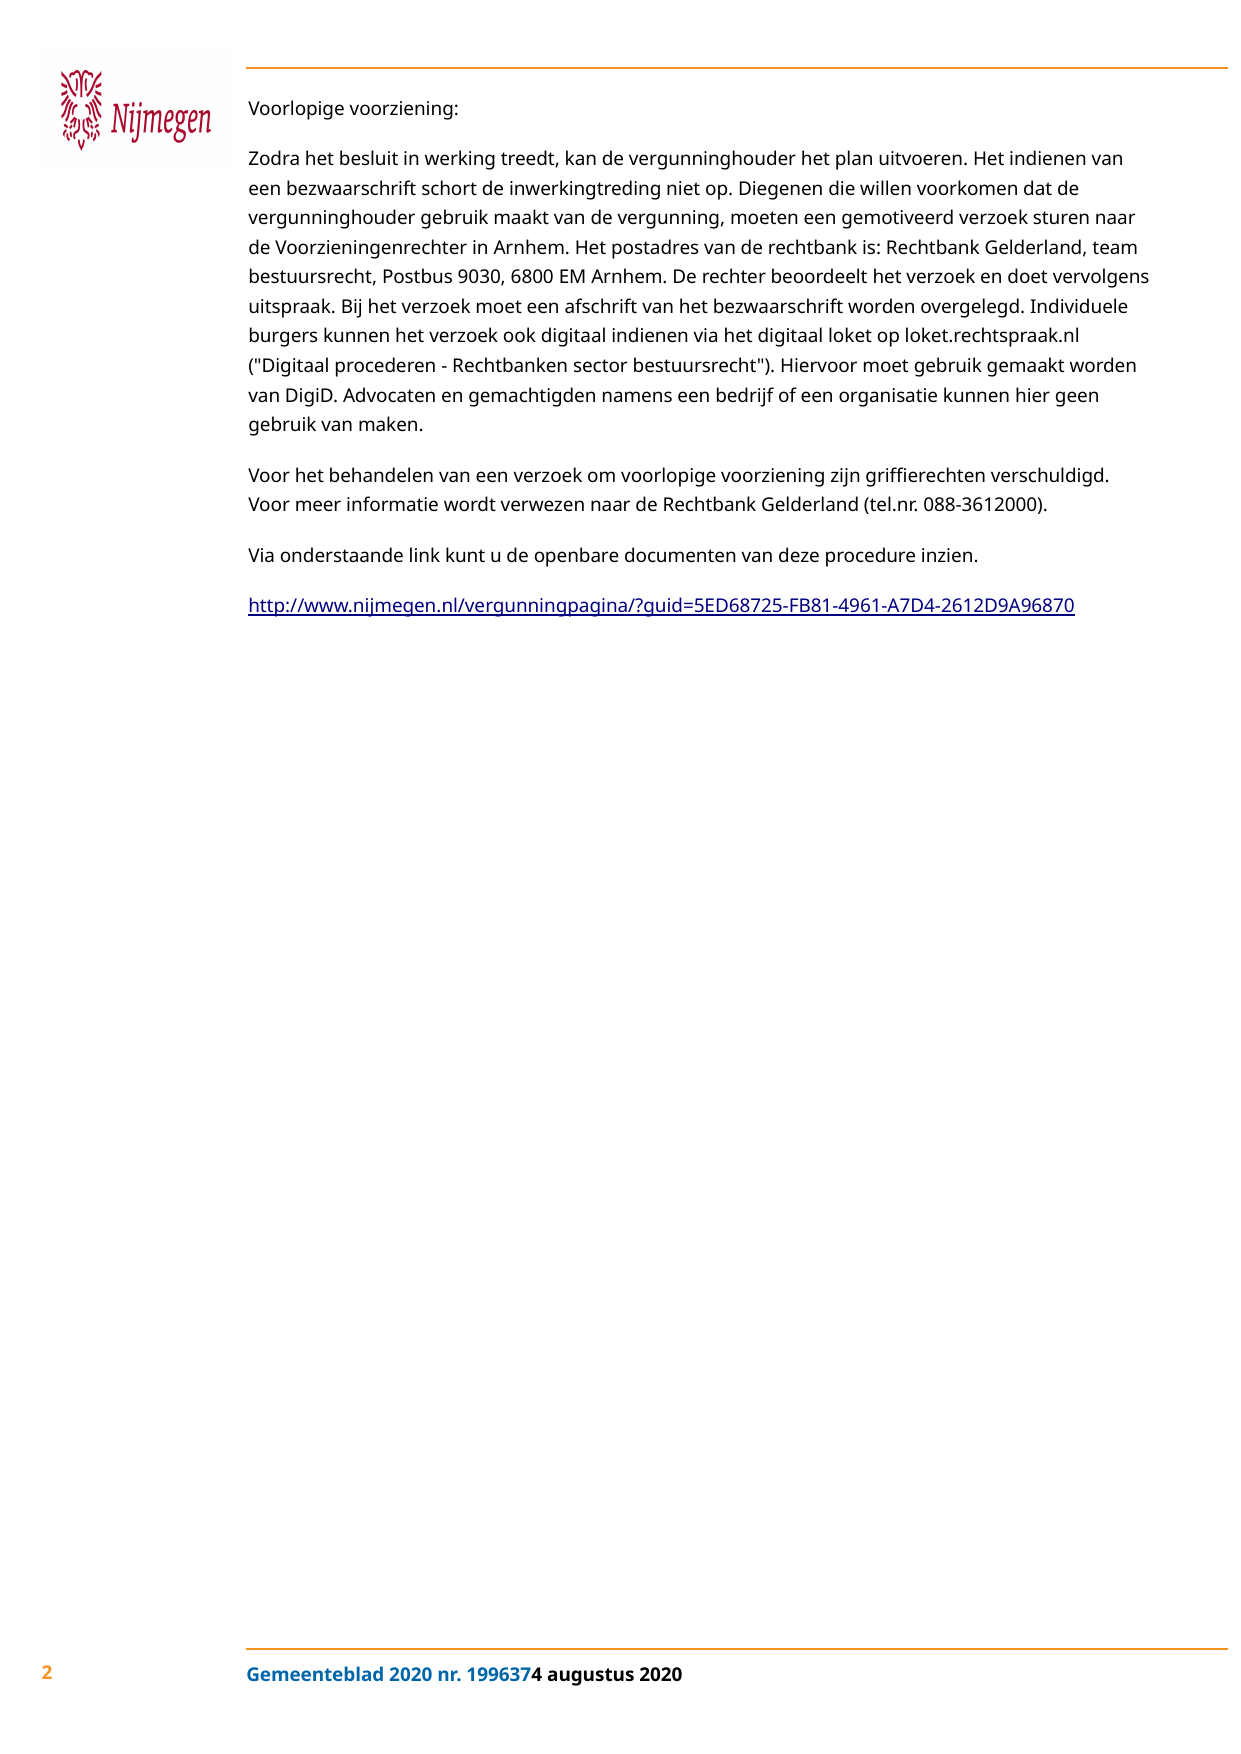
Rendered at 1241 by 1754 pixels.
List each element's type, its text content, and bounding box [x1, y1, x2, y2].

text Via onderstaande link kunt u de openbare documenten van deze procedure inzien. [248, 542, 1152, 568]
text Zodra het besluit in werking treedt, kan de vergunninghouder het plan uitvoeren. Het indienen van een bezwaarschrift schort de inwerkingtreding niet op. Diegenen die willen voorkomen dat de vergunninghouder gebruik maakt van de vergunning, moeten een gemotiveerd verzoek sturen naar de Voorzieningenrechter in Arnhem. Het postadres van de rechtbank is: Rechtbank Gelderland, team bestuursrecht, Postbus 9030, 6800 EM Arnhem. De rechter beoordeelt het verzoek en doet vervolgens uitspraak. Bij het verzoek moet een afschrift van het bezwaarschrift worden overgelegd. Individuele burgers kunnen het verzoek ook digitaal indienen via het digitaal loket op loket.rechtspraak.nl ("Digitaal procederen - Rechtbanken sector bestuursrecht"). Hiervoor moet gebruik gemaakt worden van DigiD. Advocaten en gemachtigden namens een bedrijf of een organisatie kunnen hier geen gebruik van maken. [248, 145, 1152, 437]
picture [41, 47, 231, 172]
text http://www.nijmegen.nl/vergunningpagina/?guid=5ED68725-FB81-4961-A7D4-2612D9A96870 [248, 592, 1152, 618]
text Voor het behandelen van een verzoek om voorlopige voorziening zijn griffierechten verschuldigd. Voor meer informatie wordt verwezen naar de Rechtbank Gelderland (tel.nr. 088-3612000). [248, 462, 1152, 517]
text Voorlopige voorziening: [248, 95, 1152, 121]
